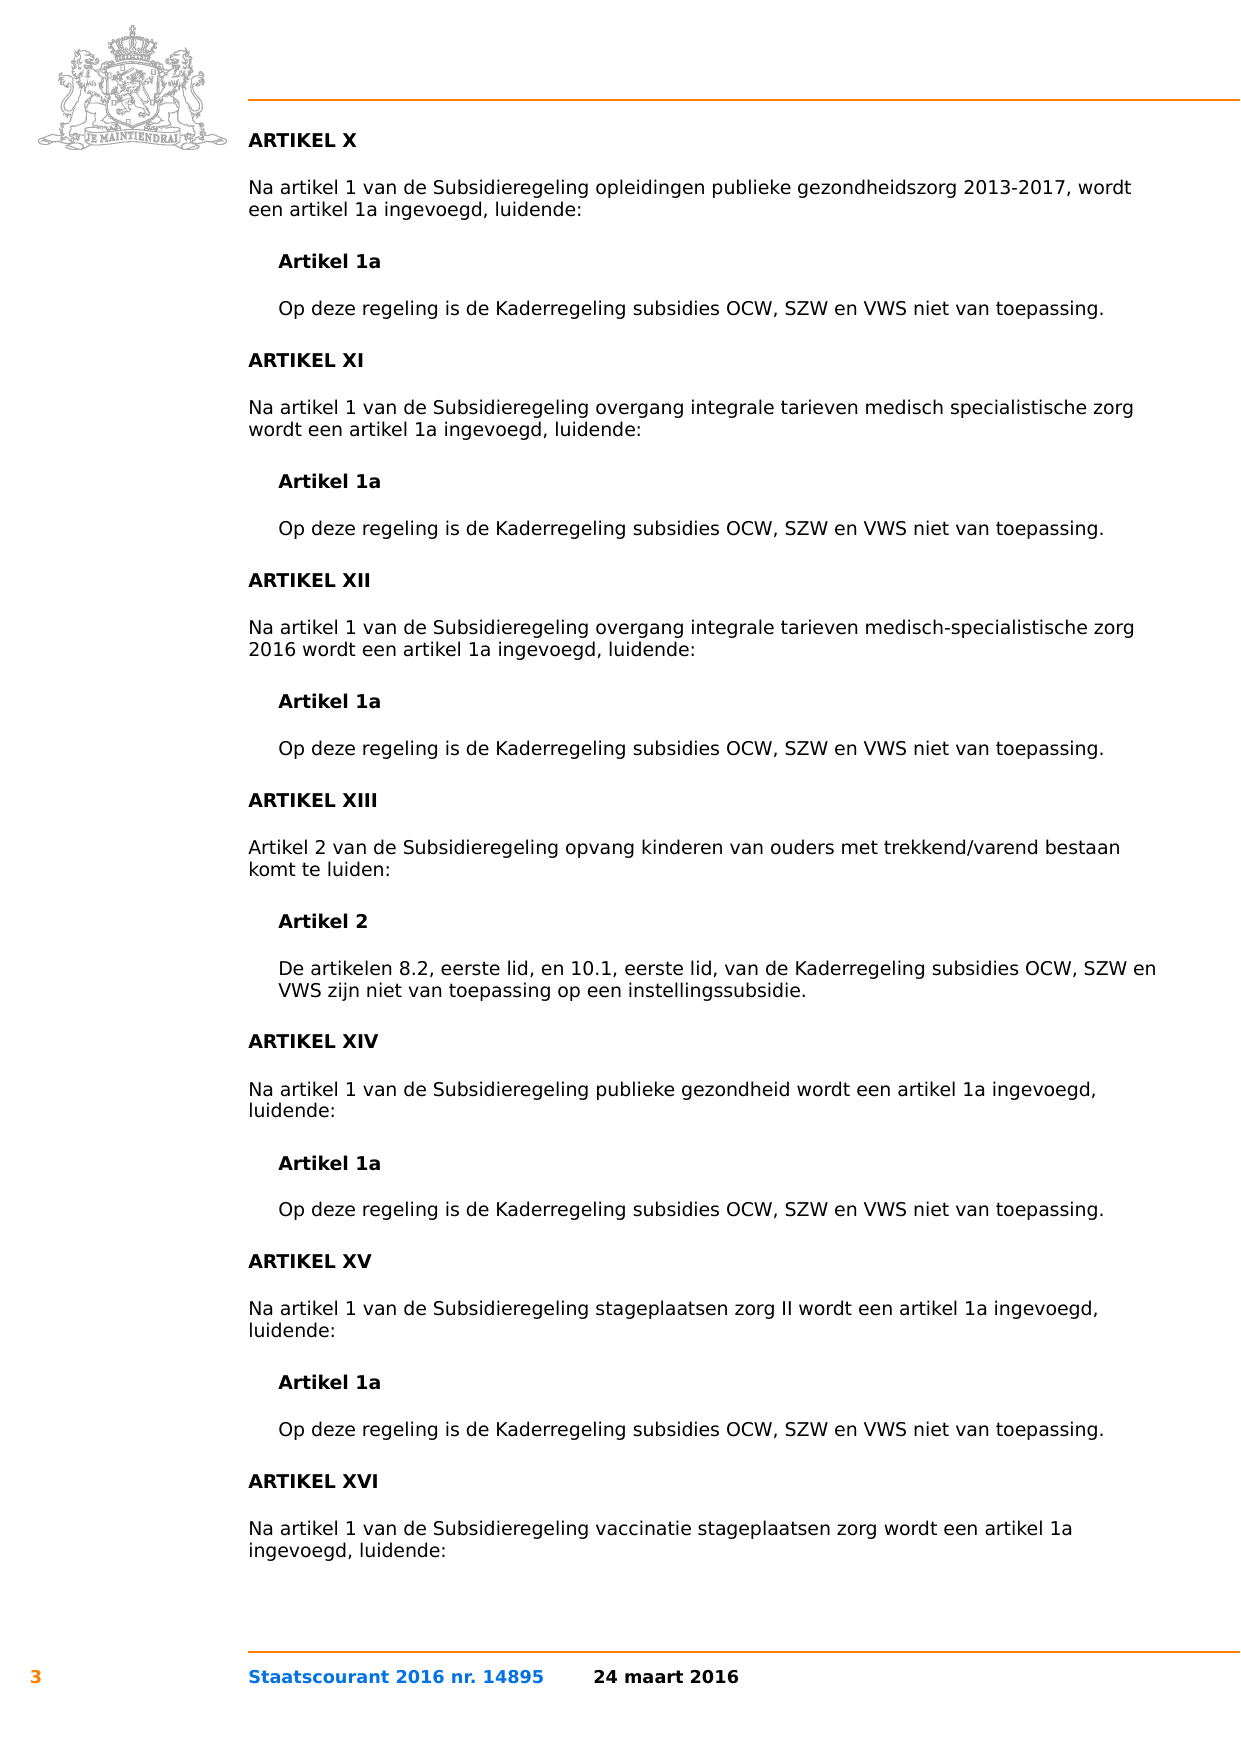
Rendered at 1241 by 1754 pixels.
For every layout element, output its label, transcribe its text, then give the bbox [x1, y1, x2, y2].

subtitle Artikel 2 [278, 911, 1163, 932]
text Na artikel 1 van de Subsidieregeling overgang integrale tarieven medisch specialistische zorg wordt een artikel 1a ingevoegd, luidende: [248, 397, 1163, 441]
subtitle ARTIKEL XVI [248, 1471, 1163, 1493]
text Na artikel 1 van de Subsidieregeling publieke gezondheid wordt een artikel 1a ingevoegd, luidende: [248, 1078, 1163, 1122]
text Na artikel 1 van de Subsidieregeling opleidingen publieke gezondheidszorg 2013-2017, wordt een artikel 1a ingevoegd, luidende: [248, 177, 1163, 221]
picture [38, 25, 227, 150]
subtitle ARTIKEL XIII [248, 789, 1163, 812]
text Na artikel 1 van de Subsidieregeling stageplaatsen zorg II wordt een artikel 1a ingevoegd, luidende: [248, 1298, 1163, 1342]
text Na artikel 1 van de Subsidieregeling overgang integrale tarieven medisch-specialistische zorg 2016 wordt een artikel 1a ingevoegd, luidende: [248, 617, 1163, 661]
subtitle Artikel 1a [278, 1152, 1163, 1174]
text Op deze regeling is de Kaderregeling subsidies OCW, SZW en VWS niet van toepassing. [278, 738, 1163, 759]
text Op deze regeling is de Kaderregeling subsidies OCW, SZW en VWS niet van toepassing. [278, 1419, 1163, 1441]
subtitle ARTIKEL XV [248, 1251, 1163, 1273]
subtitle Artikel 1a [278, 1372, 1163, 1394]
subtitle ARTIKEL XIV [248, 1031, 1163, 1053]
subtitle ARTIKEL XII [248, 570, 1163, 592]
subtitle ARTIKEL XI [248, 350, 1163, 372]
subtitle ARTIKEL X [248, 130, 1163, 152]
text Op deze regeling is de Kaderregeling subsidies OCW, SZW en VWS niet van toepassing. [278, 518, 1163, 540]
text Artikel 2 van de Subsidieregeling opvang kinderen van ouders met trekkend/varend bestaan komt te luiden: [248, 837, 1163, 881]
subtitle Artikel 1a [278, 691, 1163, 713]
subtitle Artikel 1a [278, 471, 1163, 493]
text Op deze regeling is de Kaderregeling subsidies OCW, SZW en VWS niet van toepassing. [278, 1199, 1163, 1221]
text De artikelen 8.2, eerste lid, en 10.1, eerste lid, van de Kaderregeling subsidies OCW, SZW en VWS zijn niet van toepassing op een instellingssubsidie. [278, 957, 1163, 1001]
text Na artikel 1 van de Subsidieregeling vaccinatie stageplaatsen zorg wordt een artikel 1a ingevoegd, luidende: [248, 1518, 1163, 1562]
subtitle Artikel 1a [278, 251, 1163, 273]
text Op deze regeling is de Kaderregeling subsidies OCW, SZW en VWS niet van toepassing. [278, 298, 1163, 320]
